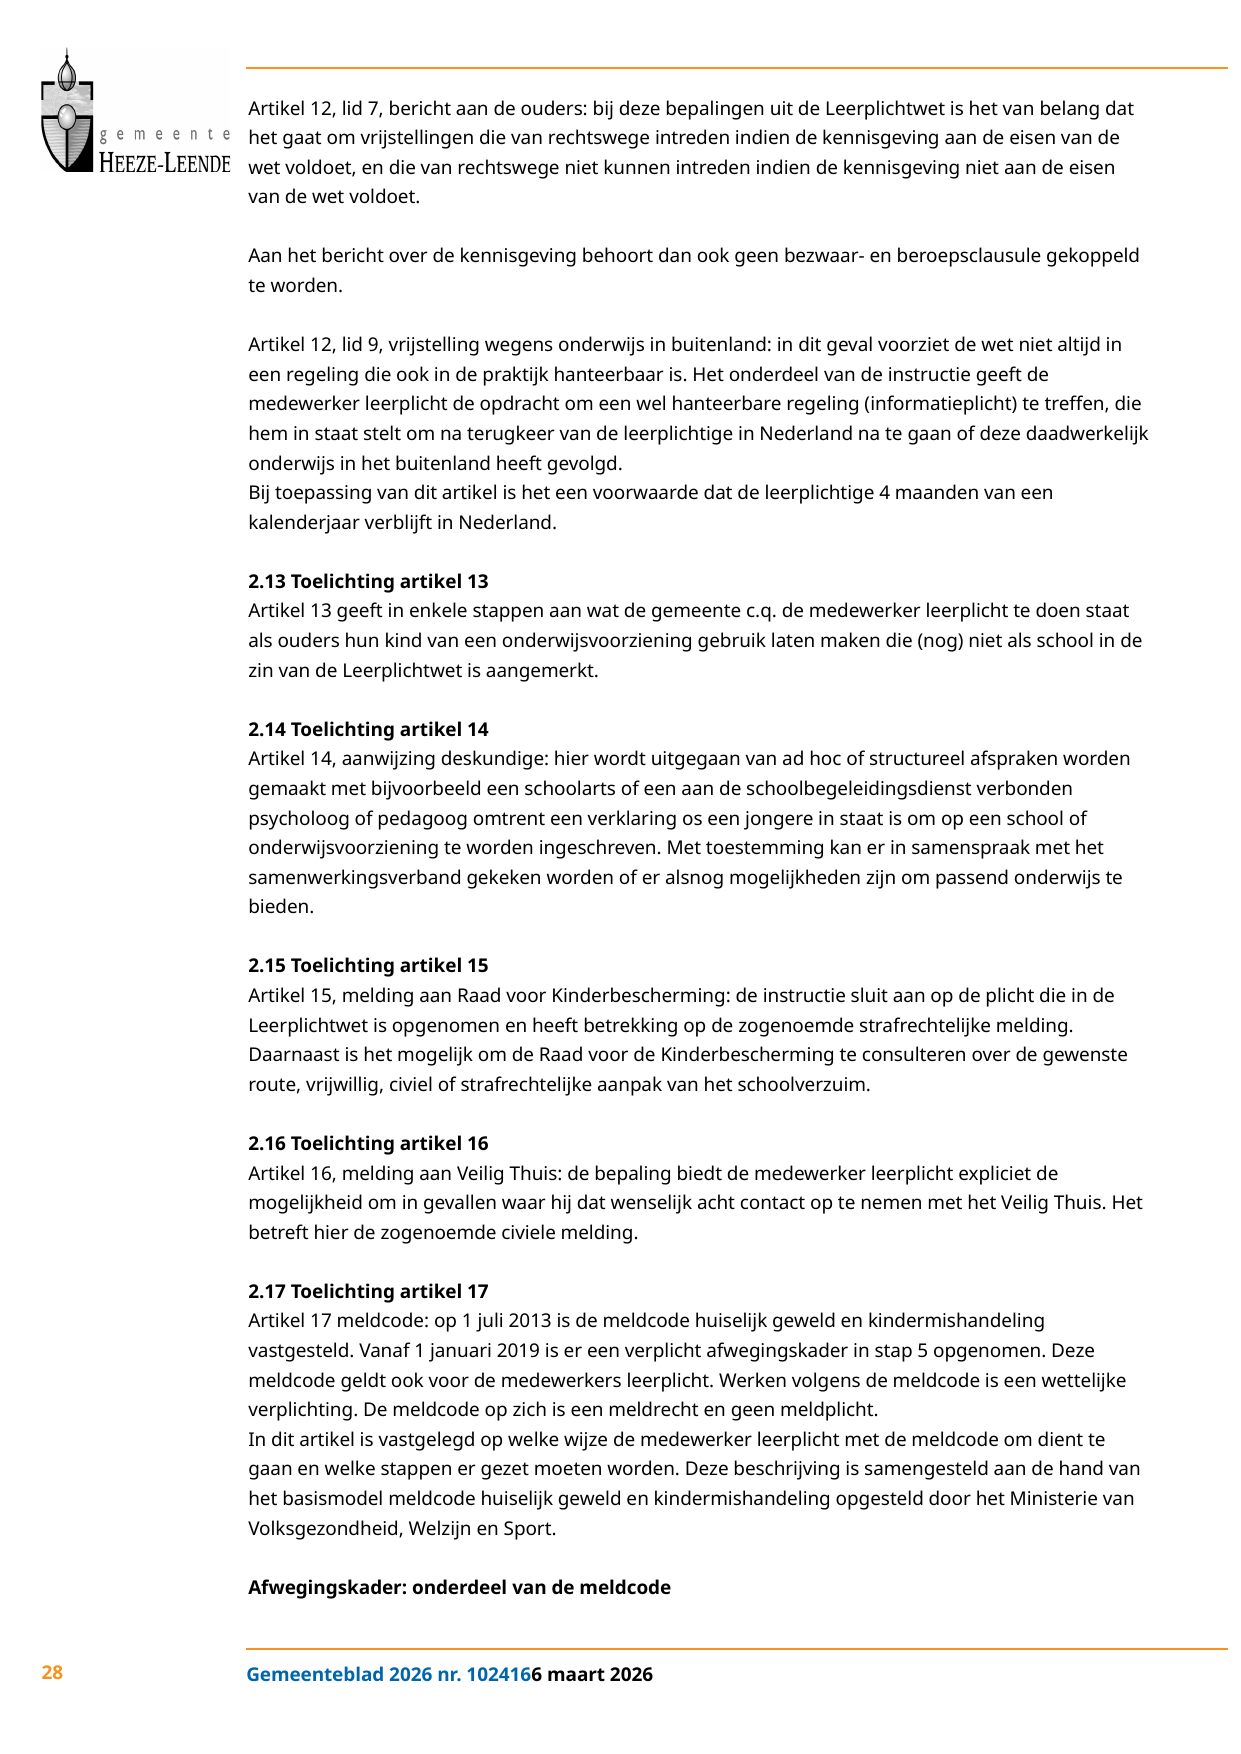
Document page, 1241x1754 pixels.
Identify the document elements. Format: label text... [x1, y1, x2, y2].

text 2.17 Toelichting artikel 17 [248, 1278, 1152, 1304]
text Artikel 15, melding aan Raad voor Kinderbescherming: de instructie sluit aan op de plicht die in de Leerplichtwet is opgenomen en heeft betrekking op de zogenoemde strafrechtelijke melding. Daarnaast is het mogelijk om de Raad voor de Kinderbescherming te consulteren over de gewenste route, vrijwillig, civiel of strafrechtelijke aanpak van het schoolverzuim. [248, 982, 1152, 1097]
text In dit artikel is vastgelegd op welke wijze de medewerker leerplicht met de meldcode om dient te gaan en welke stappen er gezet moeten worden. Deze beschrijving is samengesteld aan de hand van het basismodel meldcode huiselijk geweld en kindermishandeling opgesteld door het Ministerie van Volksgezondheid, Welzijn en Sport. [248, 1426, 1152, 1541]
text Artikel 16, melding aan Veilig Thuis: de bepaling biedt de medewerker leerplicht expliciet de mogelijkheid om in gevallen waar hij dat wenselijk acht contact op te nemen met het Veilig Thuis. Het betreft hier de zogenoemde civiele melding. [248, 1160, 1152, 1245]
text Artikel 12, lid 9, vrijstelling wegens onderwijs in buitenland: in dit geval voorziet de wet niet altijd in een regeling die ook in de praktijk hanteerbaar is. Het onderdeel van de instructie geeft de medewerker leerplicht de opdracht om een wel hanteerbare regeling (informatieplicht) te treffen, die hem in staat stelt om na terugkeer van de leerplichtige in Nederland na te gaan of deze daadwerkelijk onderwijs in het buitenland heeft gevolgd. [248, 331, 1152, 476]
picture [41, 47, 231, 172]
text Artikel 13 geeft in enkele stappen aan wat de gemeente c.q. de medewerker leerplicht te doen staat als ouders hun kind van een onderwijsvoorziening gebruik laten maken die (nog) niet als school in de zin van de Leerplichtwet is aangemerkt. [248, 598, 1152, 683]
text 2.14 Toelichting artikel 14 [248, 716, 1152, 742]
text Afwegingskader: onderdeel van de meldcode [248, 1574, 1152, 1600]
text Bij toepassing van dit artikel is het een voorwaarde dat de leerplichtige 4 maanden van een kalenderjaar verblijft in Nederland. [248, 479, 1152, 535]
text 2.16 Toelichting artikel 16 [248, 1130, 1152, 1156]
text 2.15 Toelichting artikel 15 [248, 953, 1152, 978]
text 2.13 Toelichting artikel 13 [248, 568, 1152, 594]
text Artikel 12, lid 7, bericht aan de ouders: bij deze bepalingen uit de Leerplichtwet is het van belang dat het gaat om vrijstellingen die van rechtswege intreden indien de kennisgeving aan de eisen van de wet voldoet, en die van rechtswege niet kunnen intreden indien de kennisgeving niet aan de eisen van de wet voldoet. [248, 95, 1152, 209]
text Artikel 17 meldcode: op 1 juli 2013 is de meldcode huiselijk geweld en kindermishandeling vastgesteld. Vanaf 1 januari 2019 is er een verplicht afwegingskader in stap 5 opgenomen. Deze meldcode geldt ook voor de medewerkers leerplicht. Werken volgens de meldcode is een wettelijke verplichting. De meldcode op zich is een meldrecht en geen meldplicht. [248, 1308, 1152, 1422]
text Aan het bericht over de kennisgeving behoort dan ook geen bezwaar- en beroepsclausule gekoppeld te worden. [248, 243, 1152, 298]
text Artikel 14, aanwijzing deskundige: hier wordt uitgegaan van ad hoc of structureel afspraken worden gemaakt met bijvoorbeeld een schoolarts of een aan de schoolbegeleidingsdienst verbonden psycholoog of pedagoog omtrent een verklaring os een jongere in staat is om op een school of onderwijsvoorziening te worden ingeschreven. Met toestemming kan er in samenspraak met het samenwerkingsverband gekeken worden of er alsnog mogelijkheden zijn om passend onderwijs te bieden. [248, 746, 1152, 919]
